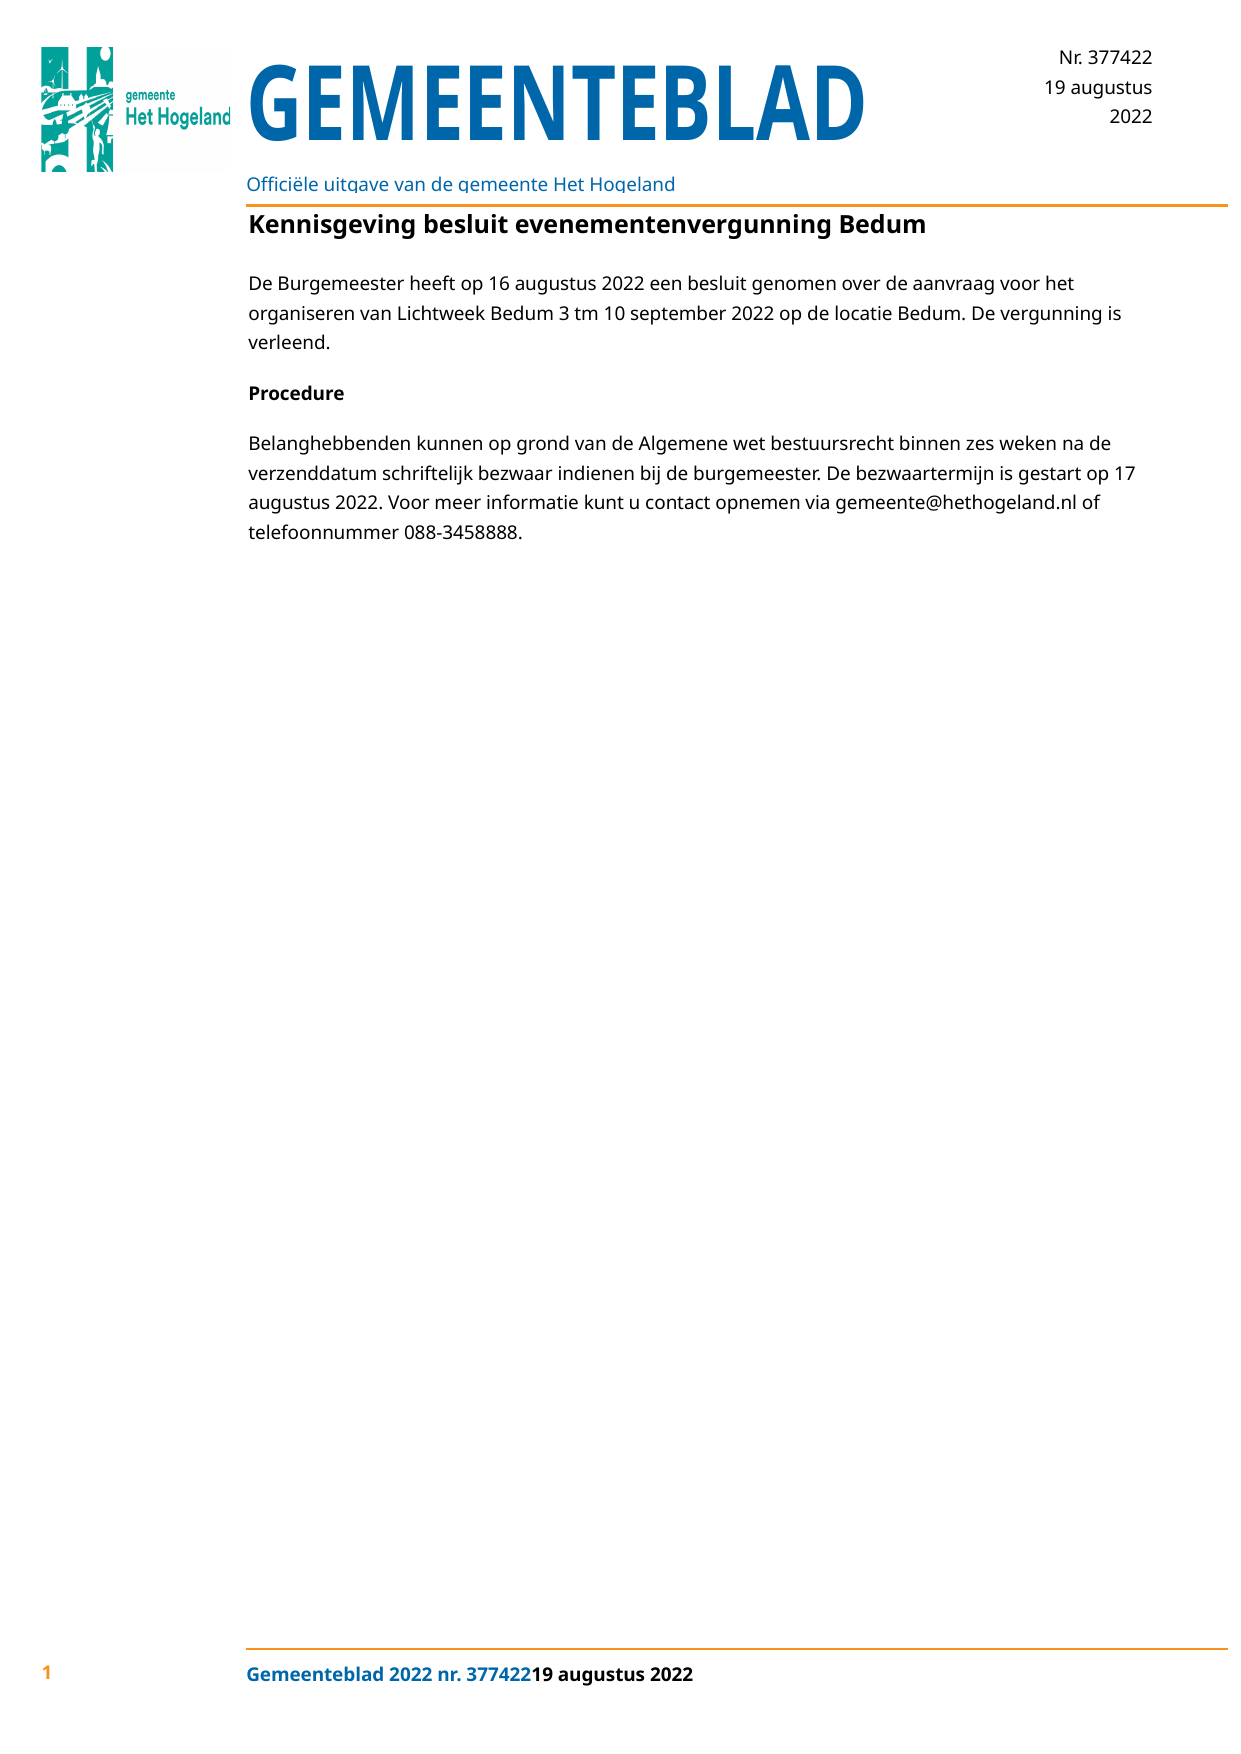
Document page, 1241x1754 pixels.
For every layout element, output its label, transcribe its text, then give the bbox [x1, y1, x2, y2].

text Kennisgeving besluit evenementenvergunning Bedum [248, 207, 1152, 241]
text Belanghebbenden kunnen op grond van de Algemene wet bestuursrecht binnen zes weken na de verzenddatum schriftelijk bezwaar indienen bij de burgemeester. De bezwaartermijn is gestart op 17 augustus 2022. Voor meer informatie kunt u contact opnemen via gemeente@hethogeland.nl of telefoonnummer 088-3458888. [248, 430, 1152, 545]
text Procedure [248, 380, 1152, 406]
text De Burgemeester heeft op 16 augustus 2022 een besluit genomen over de aanvraag voor het organiseren van Lichtweek Bedum 3 tm 10 september 2022 op de locatie Bedum. De vergunning is verleend. [248, 270, 1152, 355]
picture [41, 47, 231, 172]
